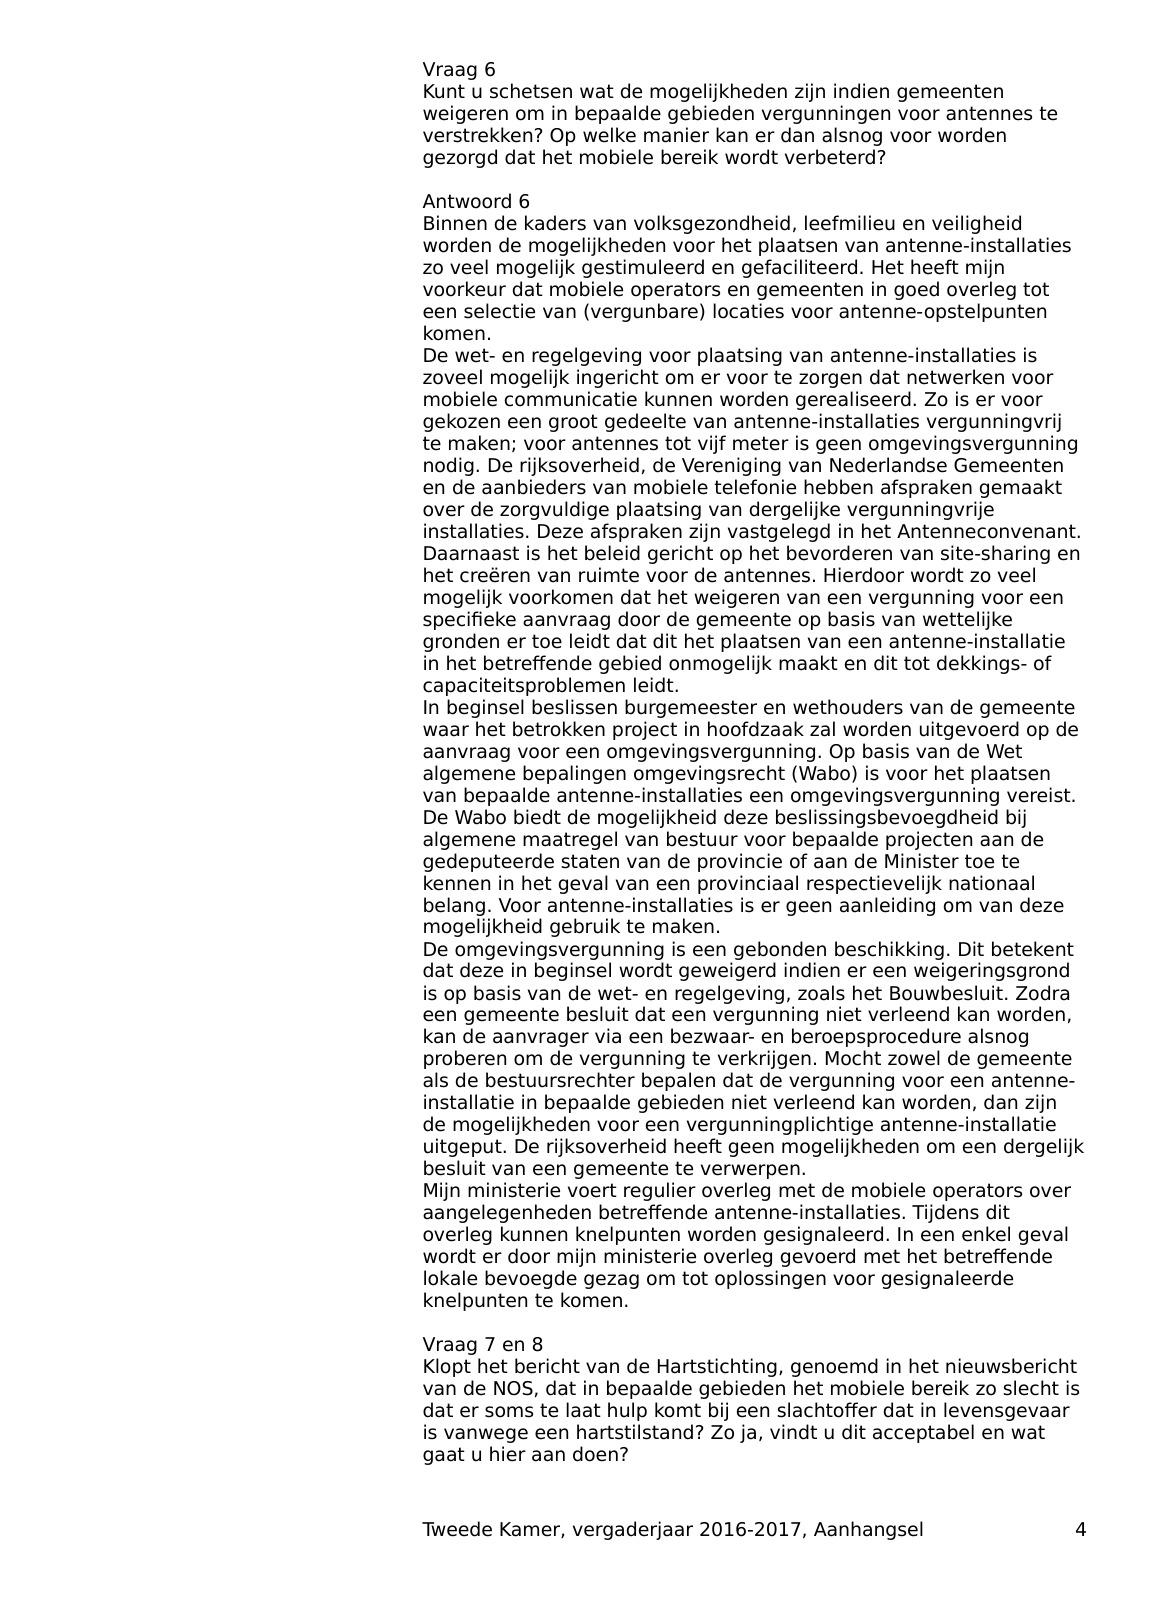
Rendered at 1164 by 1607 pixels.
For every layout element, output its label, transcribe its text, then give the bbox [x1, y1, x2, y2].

text Mijn ministerie voert regulier overleg met de mobiele operators over aangelegenheden betreffende antenne-installaties. Tijdens dit overleg kunnen knelpunten worden gesignaleerd. In een enkel geval wordt er door mijn ministerie overleg gevoerd met het betreffende lokale bevoegde gezag om tot oplossingen voor gesignaleerde knelpunten te komen. [422, 1180, 1087, 1312]
text Klopt het bericht van de Hartstichting, genoemd in het nieuwsbericht van de NOS, dat in bepaalde gebieden het mobiele bereik zo slecht is dat er soms te laat hulp komt bij een slachtoffer dat in levensgevaar is vanwege een hartstilstand? Zo ja, vindt u dit acceptabel en wat gaat u hier aan doen? [422, 1356, 1087, 1466]
text Binnen de kaders van volksgezondheid, leefmilieu en veiligheid worden de mogelijkheden voor het plaatsen van antenne-installaties zo veel mogelijk gestimuleerd en gefaciliteerd. Het heeft mijn voorkeur dat mobiele operators en gemeenten in goed overleg tot een selectie van (vergunbare) locaties voor antenne-opstelpunten komen. [422, 213, 1087, 345]
text Antwoord 6 [422, 191, 1087, 213]
text Vraag 6 [422, 59, 1087, 81]
text In beginsel beslissen burgemeester en wethouders van de gemeente waar het betrokken project in hoofdzaak zal worden uitgevoerd op de aanvraag voor een omgevingsvergunning. Op basis van de Wet algemene bepalingen omgevingsrecht (Wabo) is voor het plaatsen van bepaalde antenne-installaties een omgevingsvergunning vereist. De Wabo biedt de mogelijkheid deze beslissingsbevoegdheid bij algemene maatregel van bestuur voor bepaalde projecten aan de gedeputeerde staten van de provincie of aan de Minister toe te kennen in het geval van een provinciaal respectievelijk nationaal belang. Voor antenne-installaties is er geen aanleiding om van deze mogelijkheid gebruik te maken. [422, 697, 1087, 938]
text De omgevingsvergunning is een gebonden beschikking. Dit betekent dat deze in beginsel wordt geweigerd indien er een weigeringsgrond is op basis van de wet- en regelgeving, zoals het Bouwbesluit. Zodra een gemeente besluit dat een vergunning niet verleend kan worden, kan de aanvrager via een bezwaar- en beroepsprocedure alsnog proberen om de vergunning te verkrijgen. Mocht zowel de gemeente als de bestuursrechter bepalen dat de vergunning voor een antenne-installatie in bepaalde gebieden niet verleend kan worden, dan zijn de mogelijkheden voor een vergunningplichtige antenne-installatie uitgeput. De rijksoverheid heeft geen mogelijkheden om een dergelijk besluit van een gemeente te verwerpen. [422, 938, 1087, 1180]
text De wet- en regelgeving voor plaatsing van antenne-installaties is zoveel mogelijk ingericht om er voor te zorgen dat netwerken voor mobiele communicatie kunnen worden gerealiseerd. Zo is er voor gekozen een groot gedeelte van antenne-installaties vergunningvrij te maken; voor antennes tot vijf meter is geen omgevingsvergunning nodig. De rijksoverheid, de Vereniging van Nederlandse Gemeenten en de aanbieders van mobiele telefonie hebben afspraken gemaakt over de zorgvuldige plaatsing van dergelijke vergunningvrije installaties. Deze afspraken zijn vastgelegd in het Antenneconvenant. Daarnaast is het beleid gericht op het bevorderen van site-sharing en het creëren van ruimte voor de antennes. Hierdoor wordt zo veel mogelijk voorkomen dat het weigeren van een vergunning voor een specifieke aanvraag door de gemeente op basis van wettelijke gronden er toe leidt dat dit het plaatsen van een antenne-installatie in het betreffende gebied onmogelijk maakt en dit tot dekkings- of capaciteitsproblemen leidt. [422, 345, 1087, 697]
text Kunt u schetsen wat de mogelijkheden zijn indien gemeenten weigeren om in bepaalde gebieden vergunningen voor antennes te verstrekken? Op welke manier kan er dan alsnog voor worden gezorgd dat het mobiele bereik wordt verbeterd? [422, 81, 1087, 169]
text Vraag 7 en 8 [422, 1334, 1087, 1356]
